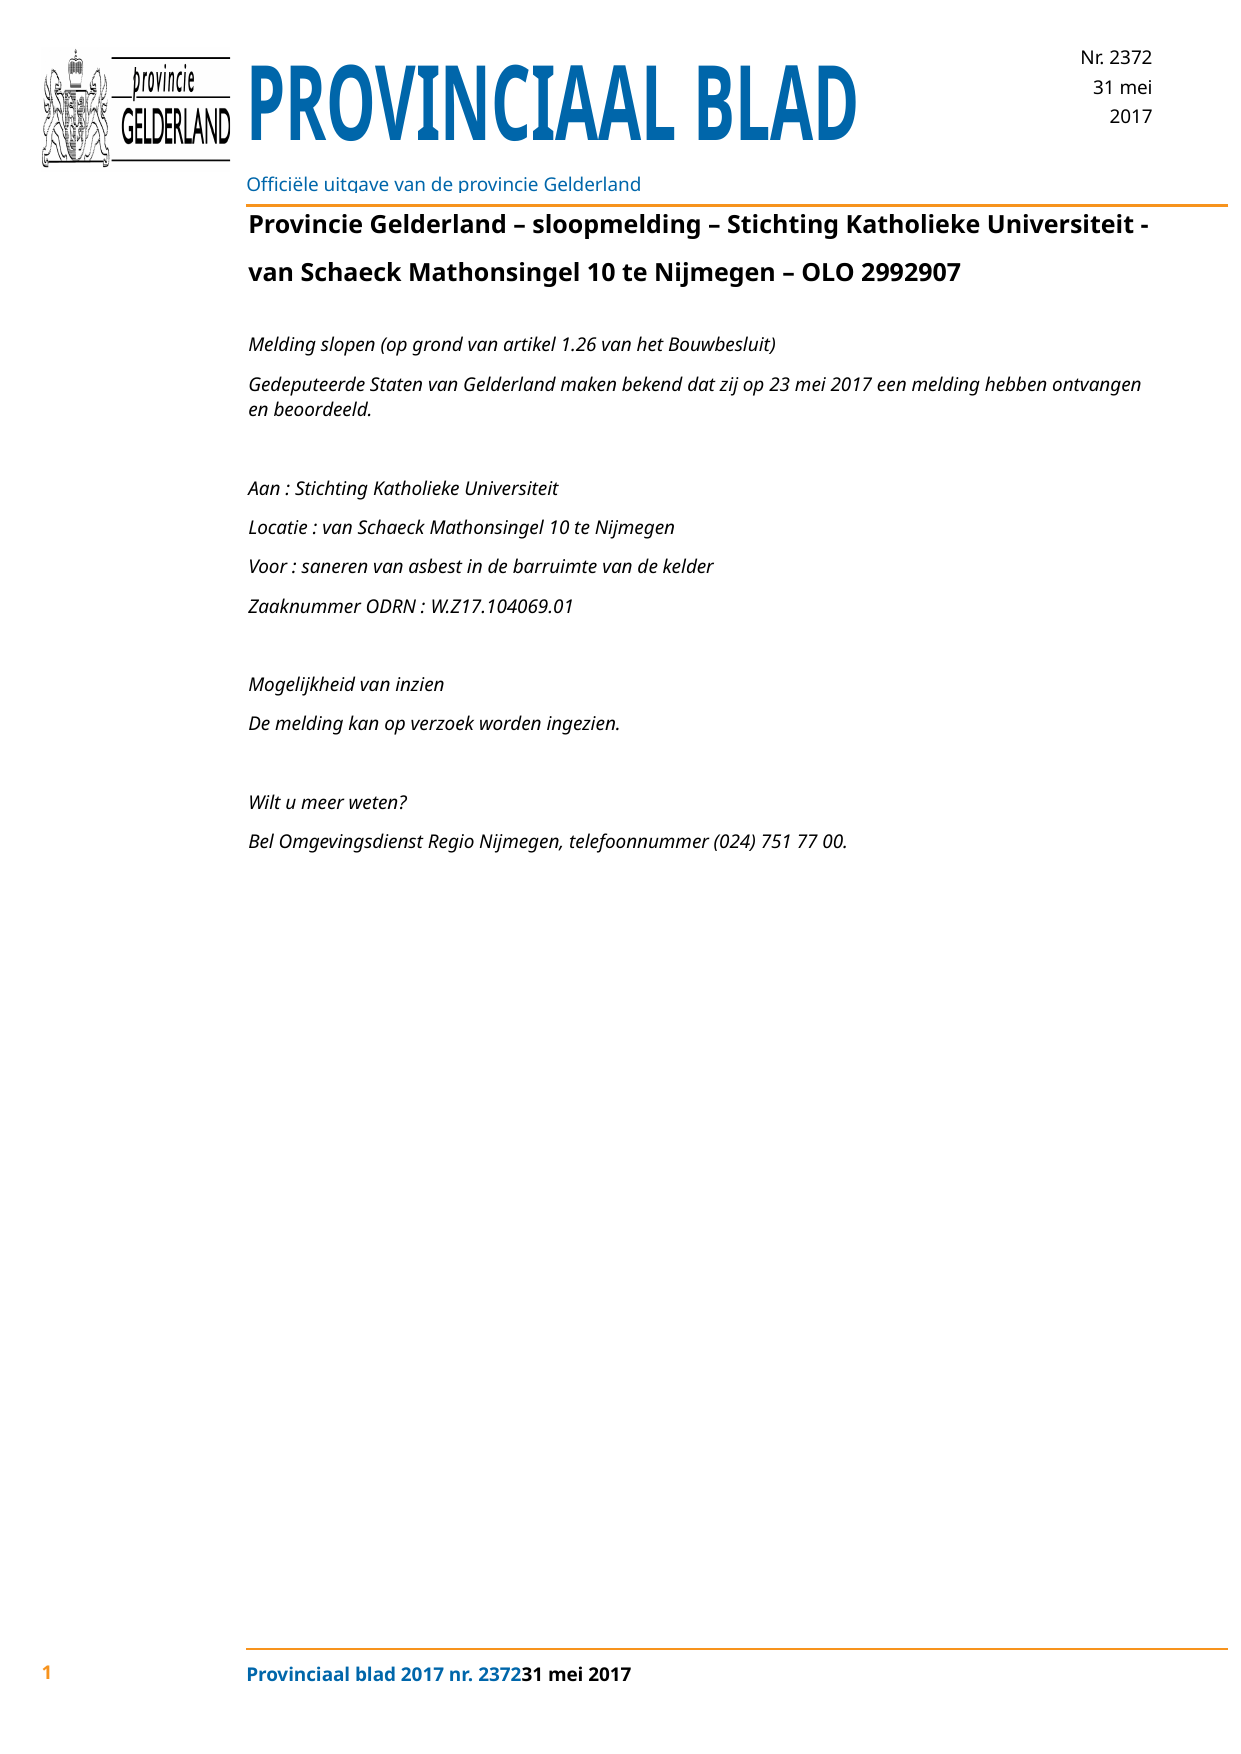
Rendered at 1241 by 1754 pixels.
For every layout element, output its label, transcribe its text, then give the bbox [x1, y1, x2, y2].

text Locatie : van Schaeck Mathonsingel 10 te Nijmegen [248, 514, 1152, 540]
text Provincie Gelderland – sloopmelding – Stichting Katholieke Universiteit - van Schaeck Mathonsingel 10 te Nijmegen – OLO 2992907 [248, 207, 1152, 288]
text Voor : saneren van asbest in de barruimte van de kelder [248, 553, 1152, 579]
text Wilt u meer weten? [248, 789, 1152, 815]
text Mogelijkheid van inzien [248, 671, 1152, 697]
text Aan : Stichting Katholieke Universiteit [248, 475, 1152, 501]
text Melding slopen (op grond van artikel 1.26 van het Bouwbesluit) [248, 331, 1152, 357]
text De melding kan op verzoek worden ingezien. [248, 711, 1152, 736]
text Gedeputeerde Staten van Gelderland maken bekend dat zij op 23 mei 2017 een melding hebben ontvangen en beoordeeld. [248, 371, 1152, 422]
text Bel Omgevingsdienst Regio Nijmegen, telefoonnummer (024) 751 77 00. [248, 828, 1152, 854]
text Zaaknummer ODRN : W.Z17.104069.01 [248, 593, 1152, 618]
picture [41, 47, 231, 172]
